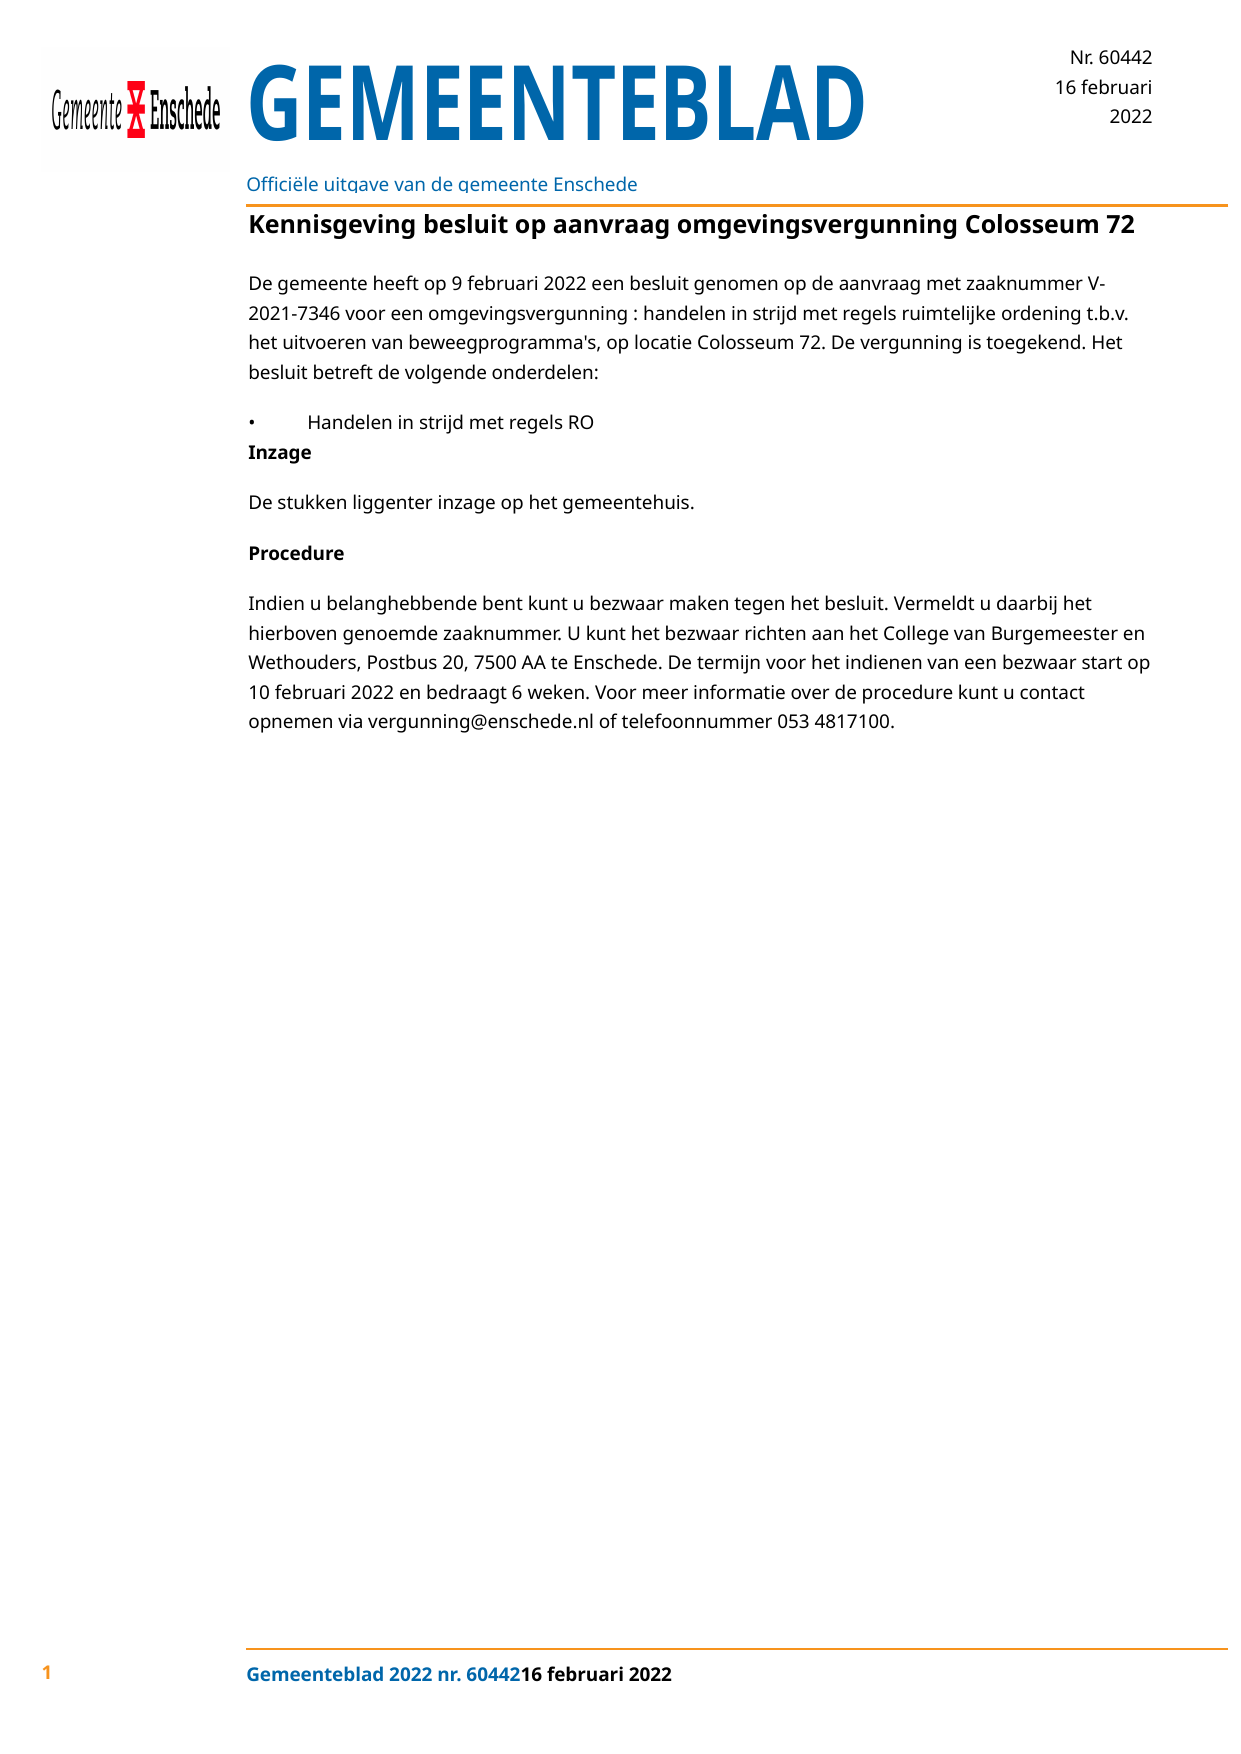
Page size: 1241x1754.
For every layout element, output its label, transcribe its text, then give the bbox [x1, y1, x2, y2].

text De stukken liggenter inzage op het gemeentehuis. [248, 489, 1152, 515]
text Inzage [248, 439, 1152, 465]
picture [41, 47, 231, 172]
list Handelen in strijd met regels RO [248, 409, 1152, 435]
text Procedure [248, 540, 1152, 566]
text Indien u belanghebbende bent kunt u bezwaar maken tegen het besluit. Vermeldt u daarbij het hierboven genoemde zaaknummer. U kunt het bezwaar richten aan het College van Burgemees­ter en Wethouders, Postbus 20, 7500 AA te Enschede. De termijn voor het indienen van een bezwaar start op 10 februari 2022 en bedraagt 6 weken. Voor meer informatie over de procedure kunt u contact opnemen via vergunning@enschede.nl of telefoonnummer 053 4817100. [248, 590, 1152, 734]
text Kennisgeving besluit op aanvraag omgevingsvergunning Colosseum 72 [248, 207, 1152, 241]
text De gemeente heeft op 9 februari 2022 een besluit genomen op de aanvraag met zaaknummer V-2021-7346 voor een omgevingsvergunning : handelen in strijd met regels ruimtelijke ordening t.b.v. het uitvoeren van beweegprogramma's, op locatie Colosseum 72. De vergunning is toegekend. Het besluit betreft de volgende onderdelen: [248, 270, 1152, 385]
